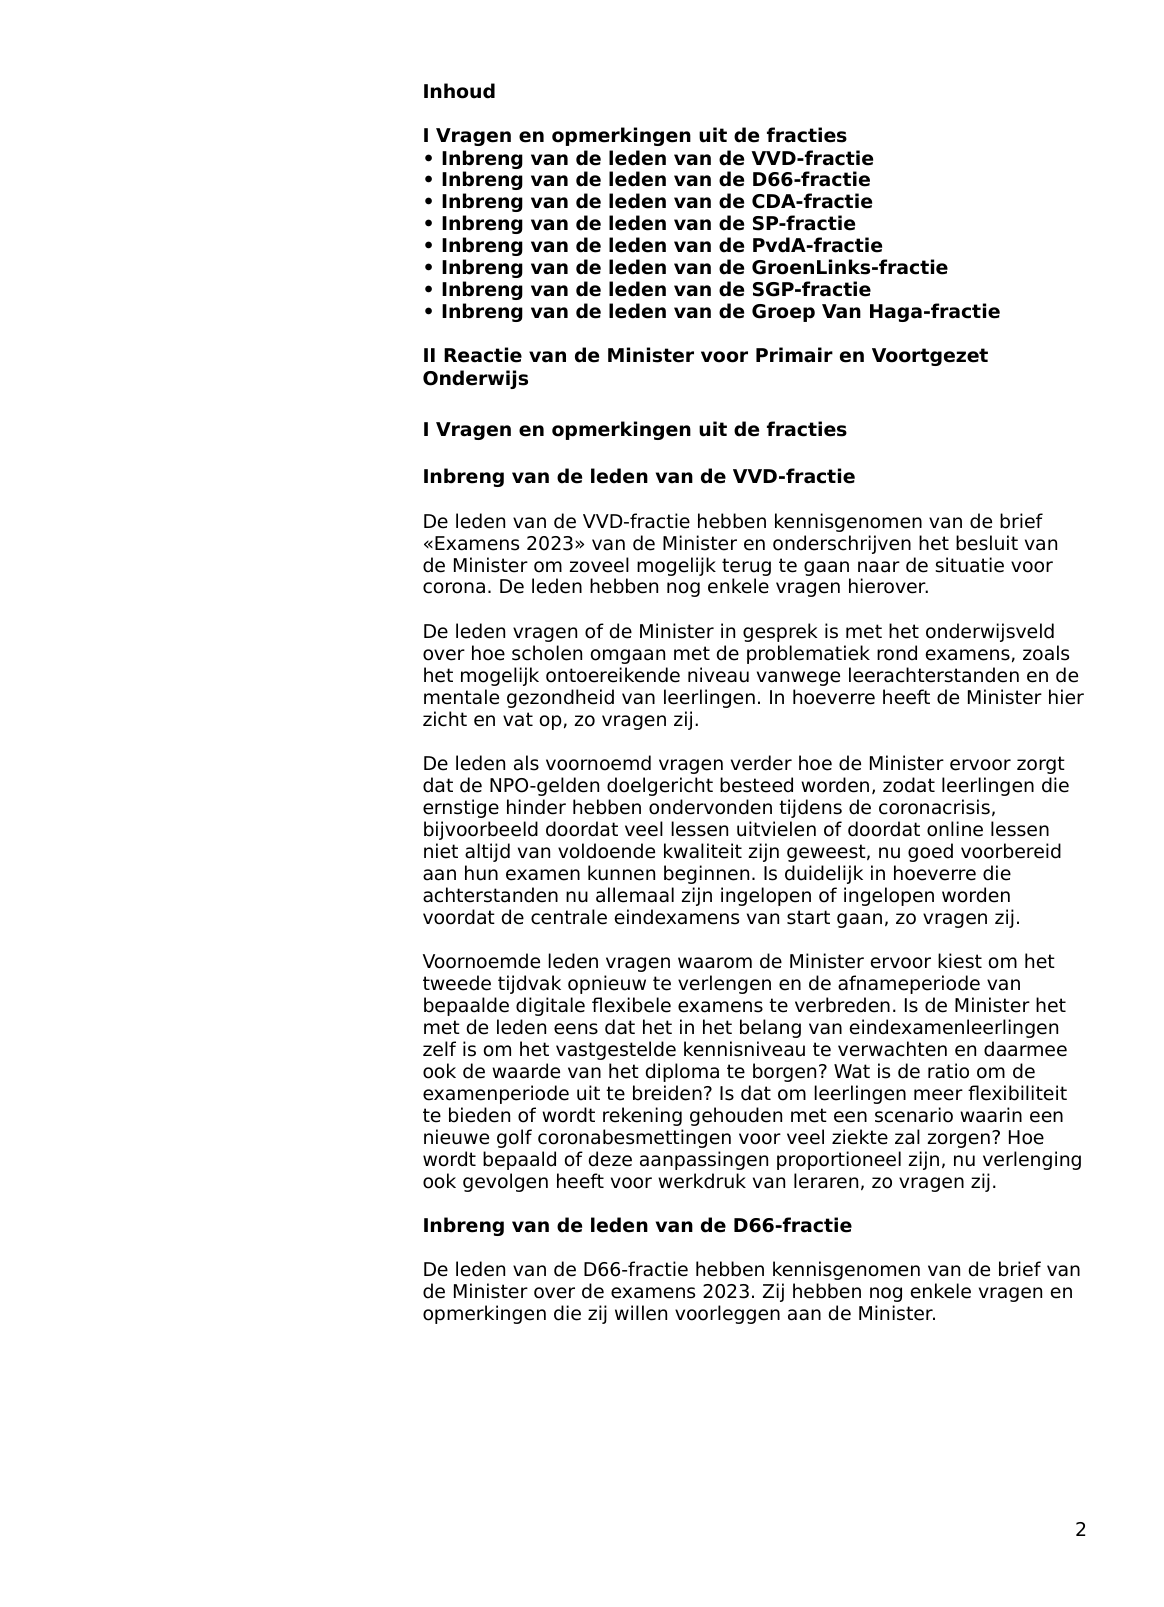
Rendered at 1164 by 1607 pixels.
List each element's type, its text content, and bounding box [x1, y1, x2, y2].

text • Inbreng van de leden van de D66-fractie [422, 169, 1087, 191]
subtitle Inhoud [422, 81, 1087, 103]
text De leden van de D66-fractie hebben kennisgenomen van de brief van de Minister over de examens 2023. Zij hebben nog enkele vragen en opmerkingen die zij willen voorleggen aan de Minister. [422, 1259, 1087, 1325]
text De leden van de VVD-fractie hebben kennisgenomen van de brief «Examens 2023» van de Minister en onderschrijven het besluit van de Minister om zoveel mogelijk terug te gaan naar de situatie voor corona. De leden hebben nog enkele vragen hierover. [422, 511, 1087, 598]
text • Inbreng van de leden van de SGP-fractie [422, 279, 1087, 301]
text • Inbreng van de leden van de SP-fractie [422, 213, 1087, 235]
text • Inbreng van de leden van de CDA-fractie [422, 191, 1087, 213]
text • Inbreng van de leden van de Groep Van Haga-fractie [422, 301, 1087, 323]
subtitle Inbreng van de leden van de VVD-fractie [422, 466, 1087, 488]
text Voornoemde leden vragen waarom de Minister ervoor kiest om het tweede tijdvak opnieuw te verlengen en de afnameperiode van bepaalde digitale flexibele examens te verbreden. Is de Minister het met de leden eens dat het in het belang van eindexamenleerlingen zelf is om het vastgestelde kennisniveau te verwachten en daarmee ook de waarde van het diploma te borgen? Wat is de ratio om de examenperiode uit te breiden? Is dat om leerlingen meer flexibiliteit te bieden of wordt rekening gehouden met een scenario waarin een nieuwe golf coronabesmettingen voor veel ziekte zal zorgen? Hoe wordt bepaald of deze aanpassingen proportioneel zijn, nu verlenging ook gevolgen heeft voor werkdruk van leraren, zo vragen zij. [422, 951, 1087, 1192]
subtitle I Vragen en opmerkingen uit de fracties [422, 419, 1087, 441]
text • Inbreng van de leden van de VVD-fractie [422, 147, 1087, 169]
text • Inbreng van de leden van de GroenLinks-fractie [422, 257, 1087, 279]
text I Vragen en opmerkingen uit de fracties [422, 125, 1087, 147]
text • Inbreng van de leden van de PvdA-fractie [422, 235, 1087, 257]
text De leden als voornoemd vragen verder hoe de Minister ervoor zorgt dat de NPO-gelden doelgericht besteed worden, zodat leerlingen die ernstige hinder hebben ondervonden tijdens de coronacrisis, bijvoorbeeld doordat veel lessen uitvielen of doordat online lessen niet altijd van voldoende kwaliteit zijn geweest, nu goed voorbereid aan hun examen kunnen beginnen. Is duidelijk in hoeverre die achterstanden nu allemaal zijn ingelopen of ingelopen worden voordat de centrale eindexamens van start gaan, zo vragen zij. [422, 753, 1087, 928]
text II Reactie van de Minister voor Primair en Voortgezet Onderwijs [422, 345, 1087, 389]
subtitle Inbreng van de leden van de D66-fractie [422, 1215, 1087, 1237]
text De leden vragen of de Minister in gesprek is met het onderwijsveld over hoe scholen omgaan met de problematiek rond examens, zoals het mogelijk ontoereikende niveau vanwege leerachterstanden en de mentale gezondheid van leerlingen. In hoeverre heeft de Minister hier zicht en vat op, zo vragen zij. [422, 621, 1087, 731]
